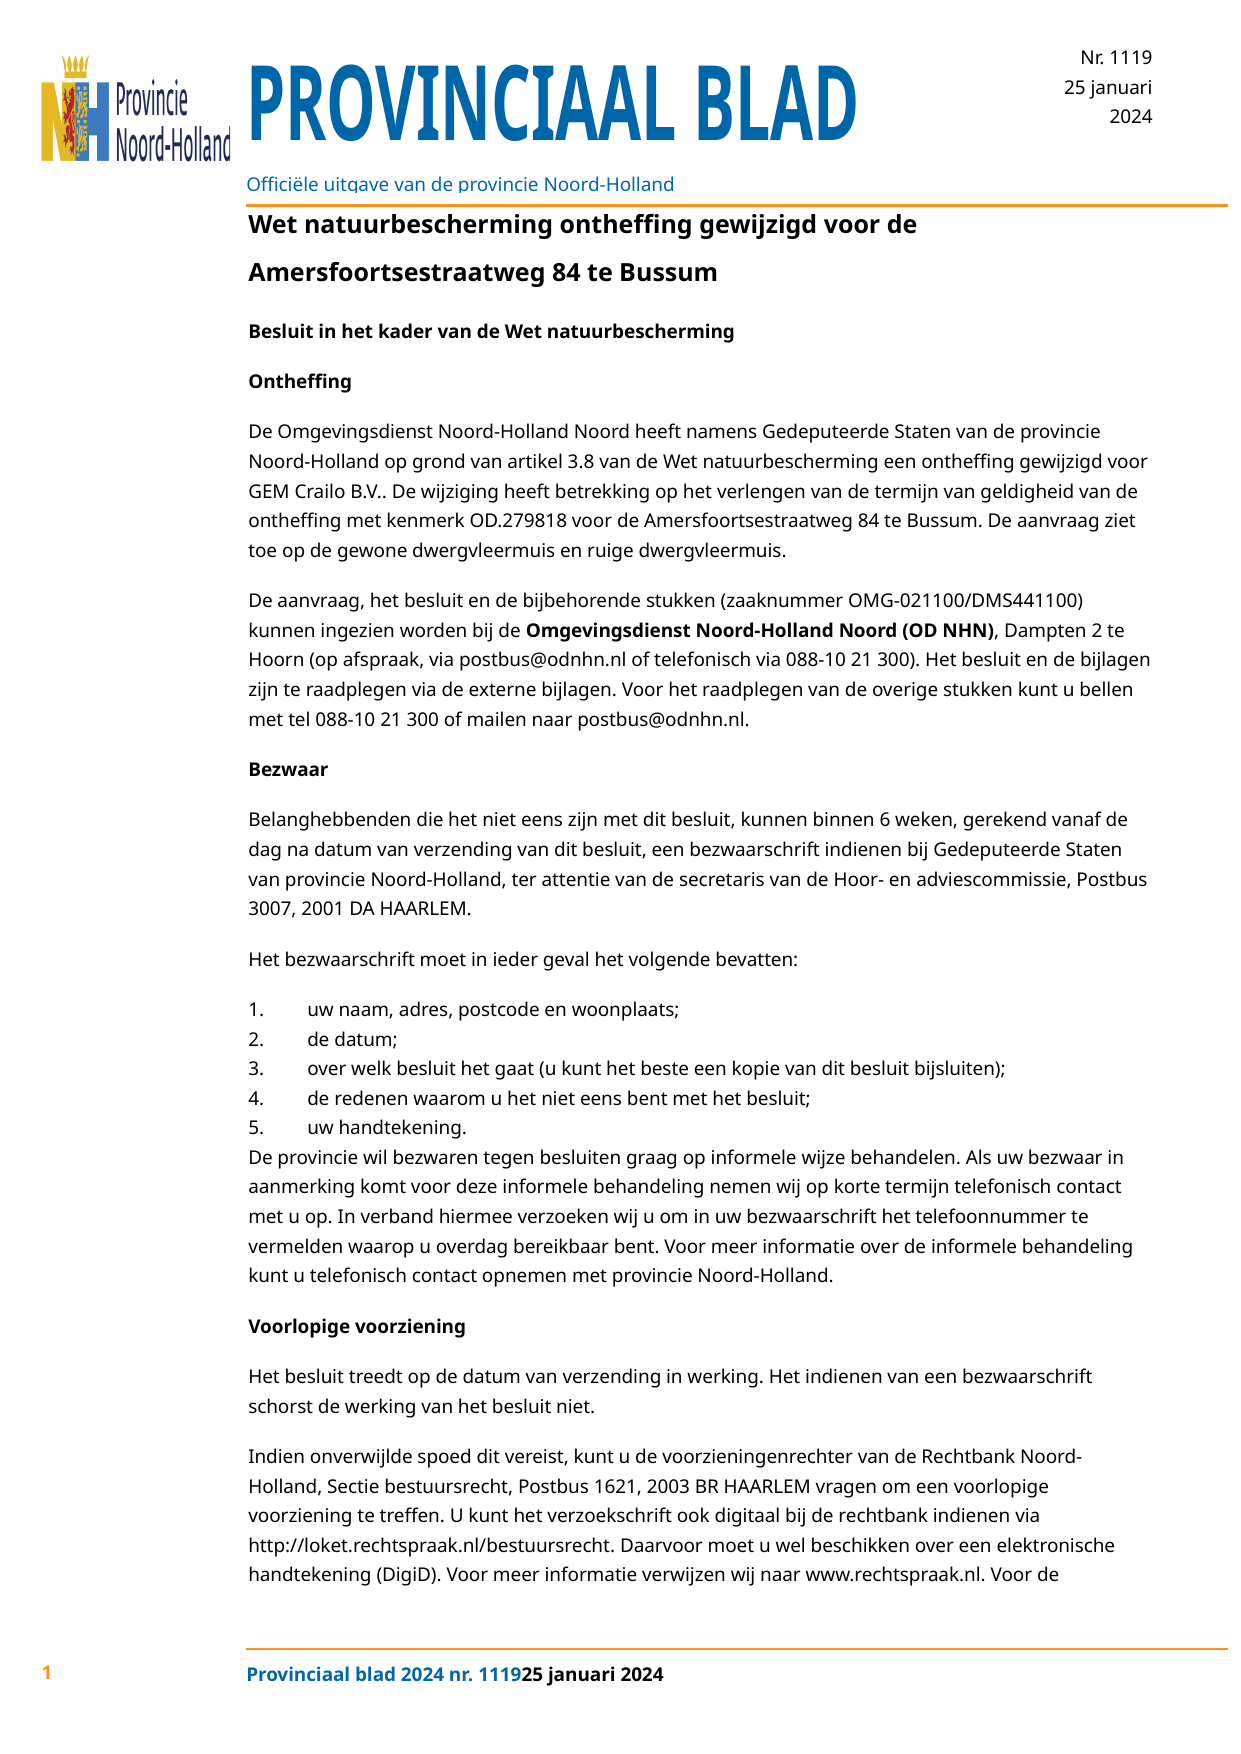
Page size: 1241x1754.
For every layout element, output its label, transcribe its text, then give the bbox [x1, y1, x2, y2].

list de datum; [248, 1026, 1152, 1052]
list uw handtekening. [248, 1114, 1152, 1140]
text Het bezwaarschrift moet in ieder geval het volgende bevatten: [248, 946, 1152, 972]
text Voorlopige voorziening [248, 1313, 1152, 1339]
list de redenen waarom u het niet eens bent met het besluit; [248, 1085, 1152, 1111]
text Wet natuurbescherming ontheffing gewijzigd voor de Amersfoortsestraatweg 84 te Bussum [248, 207, 1152, 288]
text Het besluit treedt op de datum van verzending in werking. Het indienen van een bezwaarschrift schorst de werking van het besluit niet. [248, 1363, 1152, 1419]
text Indien onverwijlde spoed dit vereist, kunt u de voorzieningenrechter van de Rechtbank Noord-Holland, Sectie bestuursrecht, Postbus 1621, 2003 BR HAARLEM vragen om een voorlopige voorziening te treffen. U kunt het verzoekschrift ook digitaal bij de rechtbank indienen via http://loket.rechtspraak.nl/bestuursrecht. Daarvoor moet u wel beschikken over een elektronische handtekening (DigiD). Voor meer informatie verwijzen wij naar www.rechtspraak.nl. Voor de [248, 1443, 1152, 1587]
text De provincie wil bezwaren tegen besluiten graag op informele wijze behandelen. Als uw bezwaar in aanmerking komt voor deze informele behandeling nemen wij op korte termijn telefonisch contact met u op. In verband hiermee verzoeken wij u om in uw bezwaarschrift het telefoonnummer te vermelden waarop u overdag bereikbaar bent. Voor meer informatie over de informele behandeling kunt u telefonisch contact opnemen met provincie Noord-Holland. [248, 1144, 1152, 1288]
list uw naam, adres, postcode en woonplaats; [248, 996, 1152, 1022]
list over welk besluit het gaat (u kunt het beste een kopie van dit besluit bijsluiten); [248, 1055, 1152, 1081]
text Ontheffing [248, 368, 1152, 394]
text De aanvraag, het besluit en de bijbehorende stukken (zaaknummer OMG-021100/DMS441100) kunnen ingezien worden bij de Omgevingsdienst Noord-Holland Noord (OD NHN), Dampten 2 te Hoorn (op afspraak, via postbus@odnhn.nl of telefonisch via 088-10 21 300). Het besluit en de bijlagen zijn te raadplegen via de externe bijlagen. Voor het raadplegen van de overige stukken kunt u bellen met tel 088-10 21 300 of mailen naar postbus@odnhn.nl. [248, 587, 1152, 732]
text De Omgevingsdienst Noord-Holland Noord heeft namens Gedeputeerde Staten van de provincie Noord-Holland op grond van artikel 3.8 van de Wet natuurbescherming een ontheffing gewijzigd voor GEM Crailo B.V.. De wijziging heeft betrekking op het verlengen van de termijn van geldigheid van de ontheffing met kenmerk OD.279818 voor de Amersfoortsestraatweg 84 te Bussum. De aanvraag ziet toe op de gewone dwergvleermuis en ruige dwergvleermuis. [248, 419, 1152, 563]
text Belanghebbenden die het niet eens zijn met dit besluit, kunnen binnen 6 weken, gerekend vanaf de dag na datum van verzending van dit besluit, een bezwaarschrift indienen bij Gedeputeerde Staten van provincie Noord-Holland, ter attentie van de secretaris van de Hoor- en adviescommissie, Postbus 3007, 2001 DA HAARLEM. [248, 807, 1152, 921]
text Bezwaar [248, 756, 1152, 782]
picture [41, 47, 231, 172]
text Besluit in het kader van de Wet natuurbescherming [248, 318, 1152, 344]
